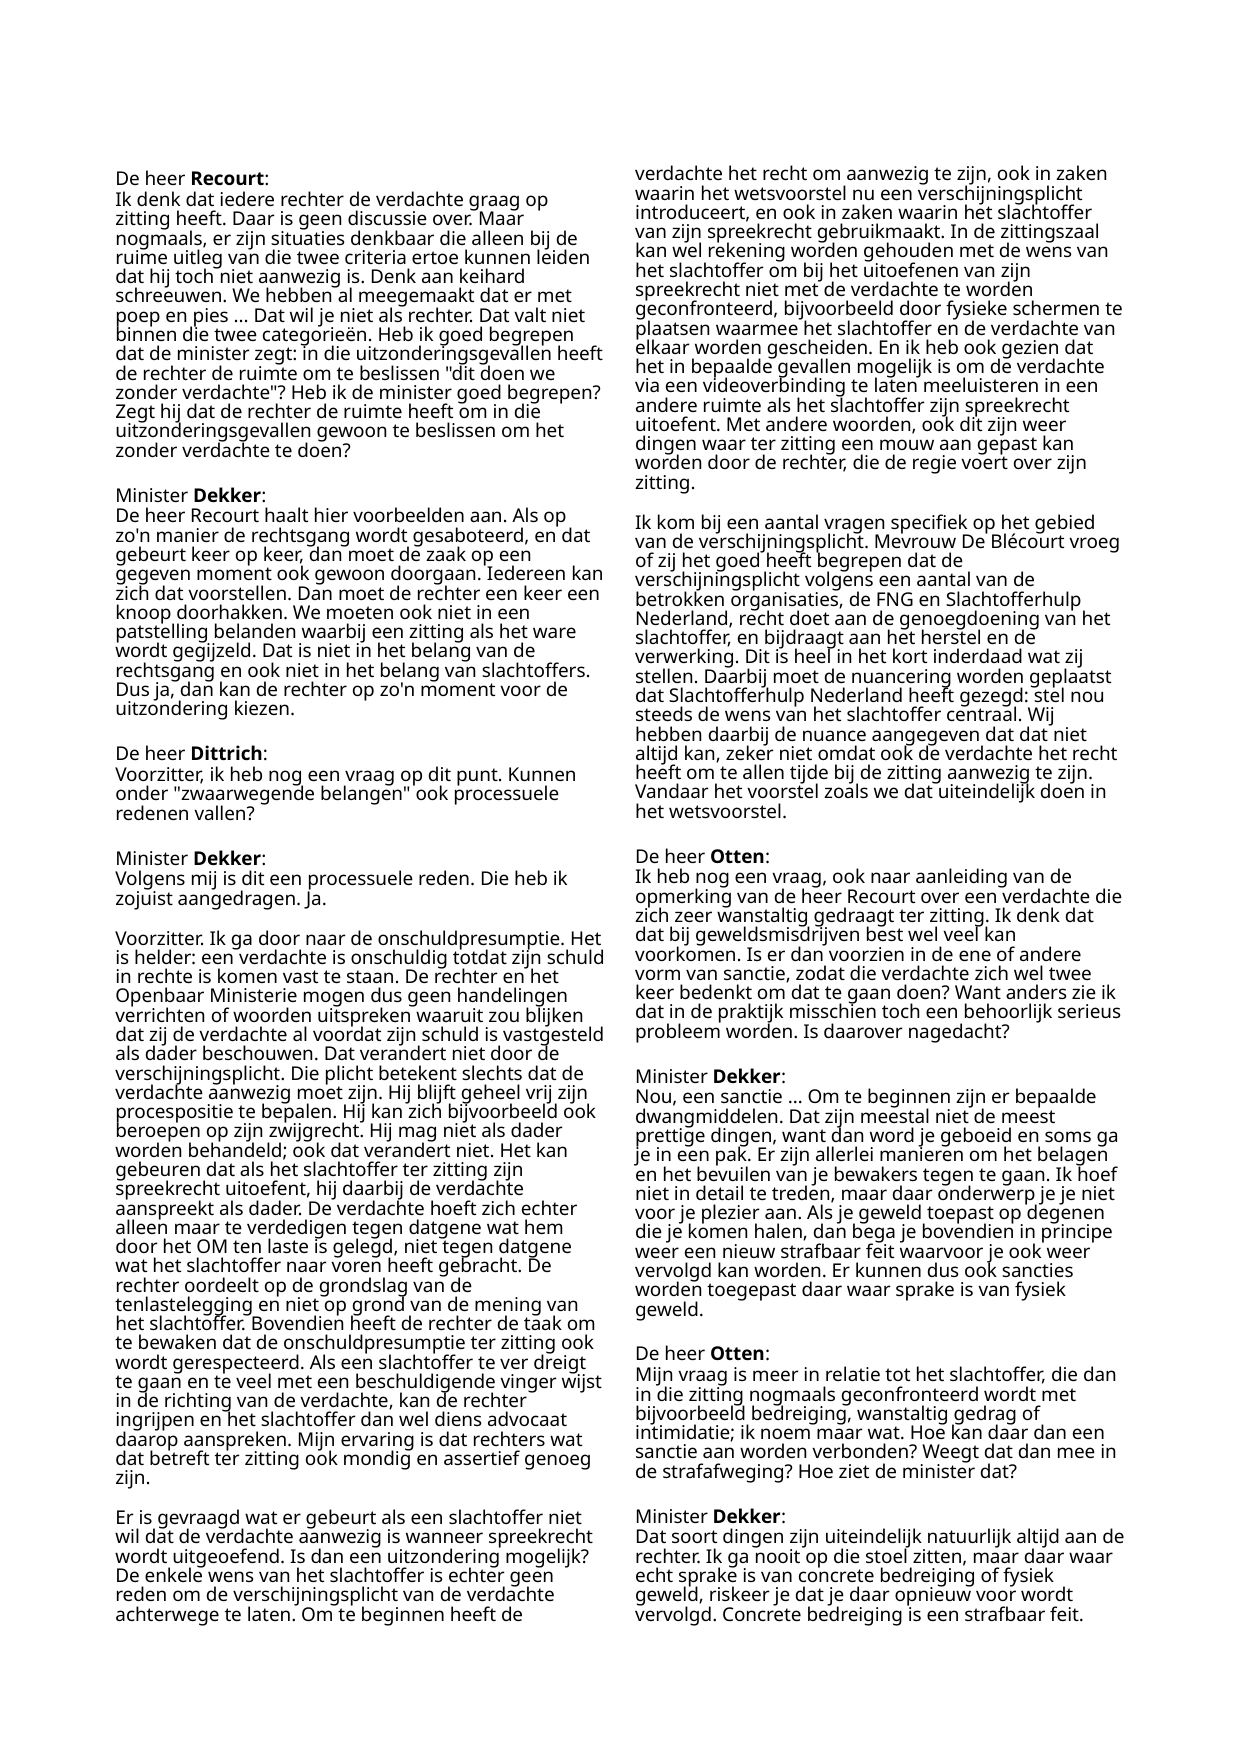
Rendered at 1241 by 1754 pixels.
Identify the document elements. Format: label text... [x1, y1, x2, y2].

text De heer Otten: [635, 1341, 1125, 1366]
text Mijn vraag is meer in relatie tot het slachtoffer, die dan in die zitting nogmaals geconfronteerd wordt met bijvoorbeeld bedreiging, wanstaltig gedrag of intimidatie; ik noem maar wat. Hoe kan daar dan een sanctie aan worden verbonden? Weegt dat dan mee in de strafafweging? Hoe ziet de minister dat? [635, 1366, 1125, 1482]
text De heer Recourt: [115, 165, 605, 191]
text Er is gevraagd wat er gebeurt als een slachtoffer niet wil dat de verdachte aanwezig is wanneer spreekrecht wordt uitgeoefend. Is dan een uitzondering mogelijk? De enkele wens van het slachtoffer is echter geen reden om de verschijningsplicht van de verdachte achterwege te laten. Om te beginnen heeft de [115, 1509, 605, 1625]
text Ik heb nog een vraag, ook naar aanleiding van de opmerking van de heer Recourt over een verdachte die zich zeer wanstaltig gedraagt ter zitting. Ik denk dat dat bij geweldsmisdrijven best wel veel kan voorkomen. Is er dan voorzien in de ene of andere vorm van sanctie, zodat die verdachte zich wel twee keer bedenkt om dat te gaan doen? Want anders zie ik dat in de praktijk misschien toch een behoorlijk serieus probleem worden. Is daarover nagedacht? [635, 868, 1125, 1042]
text verdachte het recht om aanwezig te zijn, ook in zaken waarin het wetsvoorstel nu een verschijningsplicht introduceert, en ook in zaken waarin het slachtoffer van zijn spreekrecht gebruikmaakt. In de zittingszaal kan wel rekening worden gehouden met de wens van het slachtoffer om bij het uitoefenen van zijn spreekrecht niet met de verdachte te worden geconfronteerd, bijvoorbeeld door fysieke schermen te plaatsen waarmee het slachtoffer en de verdachte van elkaar worden gescheiden. En ik heb ook gezien dat het in bepaalde gevallen mogelijk is om de verdachte via een videoverbinding te laten meeluisteren in een andere ruimte als het slachtoffer zijn spreekrecht uitoefent. Met andere woorden, ook dit zijn weer dingen waar ter zitting een mouw aan gepast kan worden door de rechter, die de regie voert over zijn zitting. [635, 165, 1125, 493]
text Minister Dekker: [115, 482, 605, 507]
text Minister Dekker: [115, 845, 605, 870]
text Voorzitter, ik heb nog een vraag op dit punt. Kunnen onder "zwaarwegende belangen" ook processuele redenen vallen? [115, 766, 605, 824]
text De heer Recourt haalt hier voorbeelden aan. Als op zo'n manier de rechtsgang wordt gesaboteerd, en dat gebeurt keer op keer, dan moet de zaak op een gegeven moment ook gewoon doorgaan. Iedereen kan zich dat voorstellen. Dan moet de rechter een keer een knoop doorhakken. We moeten ook niet in een patstelling belanden waarbij een zitting als het ware wordt gegijzeld. Dat is niet in het belang van de rechtsgang en ook niet in het belang van slachtoffers. Dus ja, dan kan de rechter op zo'n moment voor de uitzondering kiezen. [115, 507, 605, 719]
text Volgens mij is dit een processuele reden. Die heb ik zojuist aangedragen. Ja. [115, 870, 605, 909]
text Ik kom bij een aantal vragen specifiek op het gebied van de verschijningsplicht. Mevrouw De Blécourt vroeg of zij het goed heeft begrepen dat de verschijningsplicht volgens een aantal van de betrokken organisaties, de FNG en Slachtofferhulp Nederland, recht doet aan de genoegdoening van het slachtoffer, en bijdraagt aan het herstel en de verwerking. Dit is heel in het kort inderdaad wat zij stellen. Daarbij moet de nuancering worden geplaatst dat Slachtofferhulp Nederland heeft gezegd: stel nou steeds de wens van het slachtoffer centraal. Wij hebben daarbij de nuance aangegeven dat dat niet altijd kan, zeker niet omdat ook de verdachte het recht heeft om te allen tijde bij de zitting aanwezig te zijn. Vandaar het voorstel zoals we dat uiteindelijk doen in het wetsvoorstel. [635, 514, 1125, 822]
text Ik denk dat iedere rechter de verdachte graag op zitting heeft. Daar is geen discussie over. Maar nogmaals, er zijn situaties denkbaar die alleen bij de ruime uitleg van die twee criteria ertoe kunnen leiden dat hij toch niet aanwezig is. Denk aan keihard schreeuwen. We hebben al meegemaakt dat er met poep en pies ... Dat wil je niet als rechter. Dat valt niet binnen die twee categorieën. Heb ik goed begrepen dat de minister zegt: in die uitzonderingsgevallen heeft de rechter de ruimte om te beslissen "dit doen we zonder verdachte"? Heb ik de minister goed begrepen? Zegt hij dat de rechter de ruimte heeft om in die uitzonderingsgevallen gewoon te beslissen om het zonder verdachte te doen? [115, 191, 605, 461]
text Dat soort dingen zijn uiteindelijk natuurlijk altijd aan de rechter. Ik ga nooit op die stoel zitten, maar daar waar echt sprake is van concrete bedreiging of fysiek geweld, riskeer je dat je daar opnieuw voor wordt vervolgd. Concrete bedreiging is een strafbaar feit. [635, 1528, 1125, 1625]
text Nou, een sanctie … Om te beginnen zijn er bepaalde dwangmiddelen. Dat zijn meestal niet de meest prettige dingen, want dan word je geboeid en soms ga je in een pak. Er zijn allerlei manieren om het belagen en het bevuilen van je bewakers tegen te gaan. Ik hoef niet in detail te treden, maar daar onderwerp je je niet voor je plezier aan. Als je geweld toepast op degenen die je komen halen, dan bega je bovendien in principe weer een nieuw strafbaar feit waarvoor je ook weer vervolgd kan worden. Er kunnen dus ook sancties worden toegepast daar waar sprake is van fysiek geweld. [635, 1088, 1125, 1320]
text De heer Dittrich: [115, 740, 605, 766]
text Minister Dekker: [635, 1063, 1125, 1088]
text Voorzitter. Ik ga door naar de onschuldpresumptie. Het is helder: een verdachte is onschuldig totdat zijn schuld in rechte is komen vast te staan. De rechter en het Openbaar Ministerie mogen dus geen handelingen verrichten of woorden uitspreken waaruit zou blijken dat zij de verdachte al voordat zijn schuld is vastgesteld als dader beschouwen. Dat verandert niet door de verschijningsplicht. Die plicht betekent slechts dat de verdachte aanwezig moet zijn. Hij blijft geheel vrij zijn procespositie te bepalen. Hij kan zich bijvoorbeeld ook beroepen op zijn zwijgrecht. Hij mag niet als dader worden behandeld; ook dat verandert niet. Het kan gebeuren dat als het slachtoffer ter zitting zijn spreekrecht uitoefent, hij daarbij de verdachte aanspreekt als dader. De verdachte hoeft zich echter alleen maar te verdedigen tegen datgene wat hem door het OM ten laste is gelegd, niet tegen datgene wat het slachtoffer naar voren heeft gebracht. De rechter oordeelt op de grondslag van de tenlastelegging en niet op grond van de mening van het slachtoffer. Bovendien heeft de rechter de taak om te bewaken dat de onschuldpresumptie ter zitting ook wordt gerespecteerd. Als een slachtoffer te ver dreigt te gaan en te veel met een beschuldigende vinger wijst in de richting van de verdachte, kan de rechter ingrijpen en het slachtoffer dan wel diens advocaat daarop aanspreken. Mijn ervaring is dat rechters wat dat betreft ter zitting ook mondig en assertief genoeg zijn. [115, 930, 605, 1488]
text Minister Dekker: [635, 1503, 1125, 1528]
text De heer Otten: [635, 843, 1125, 868]
